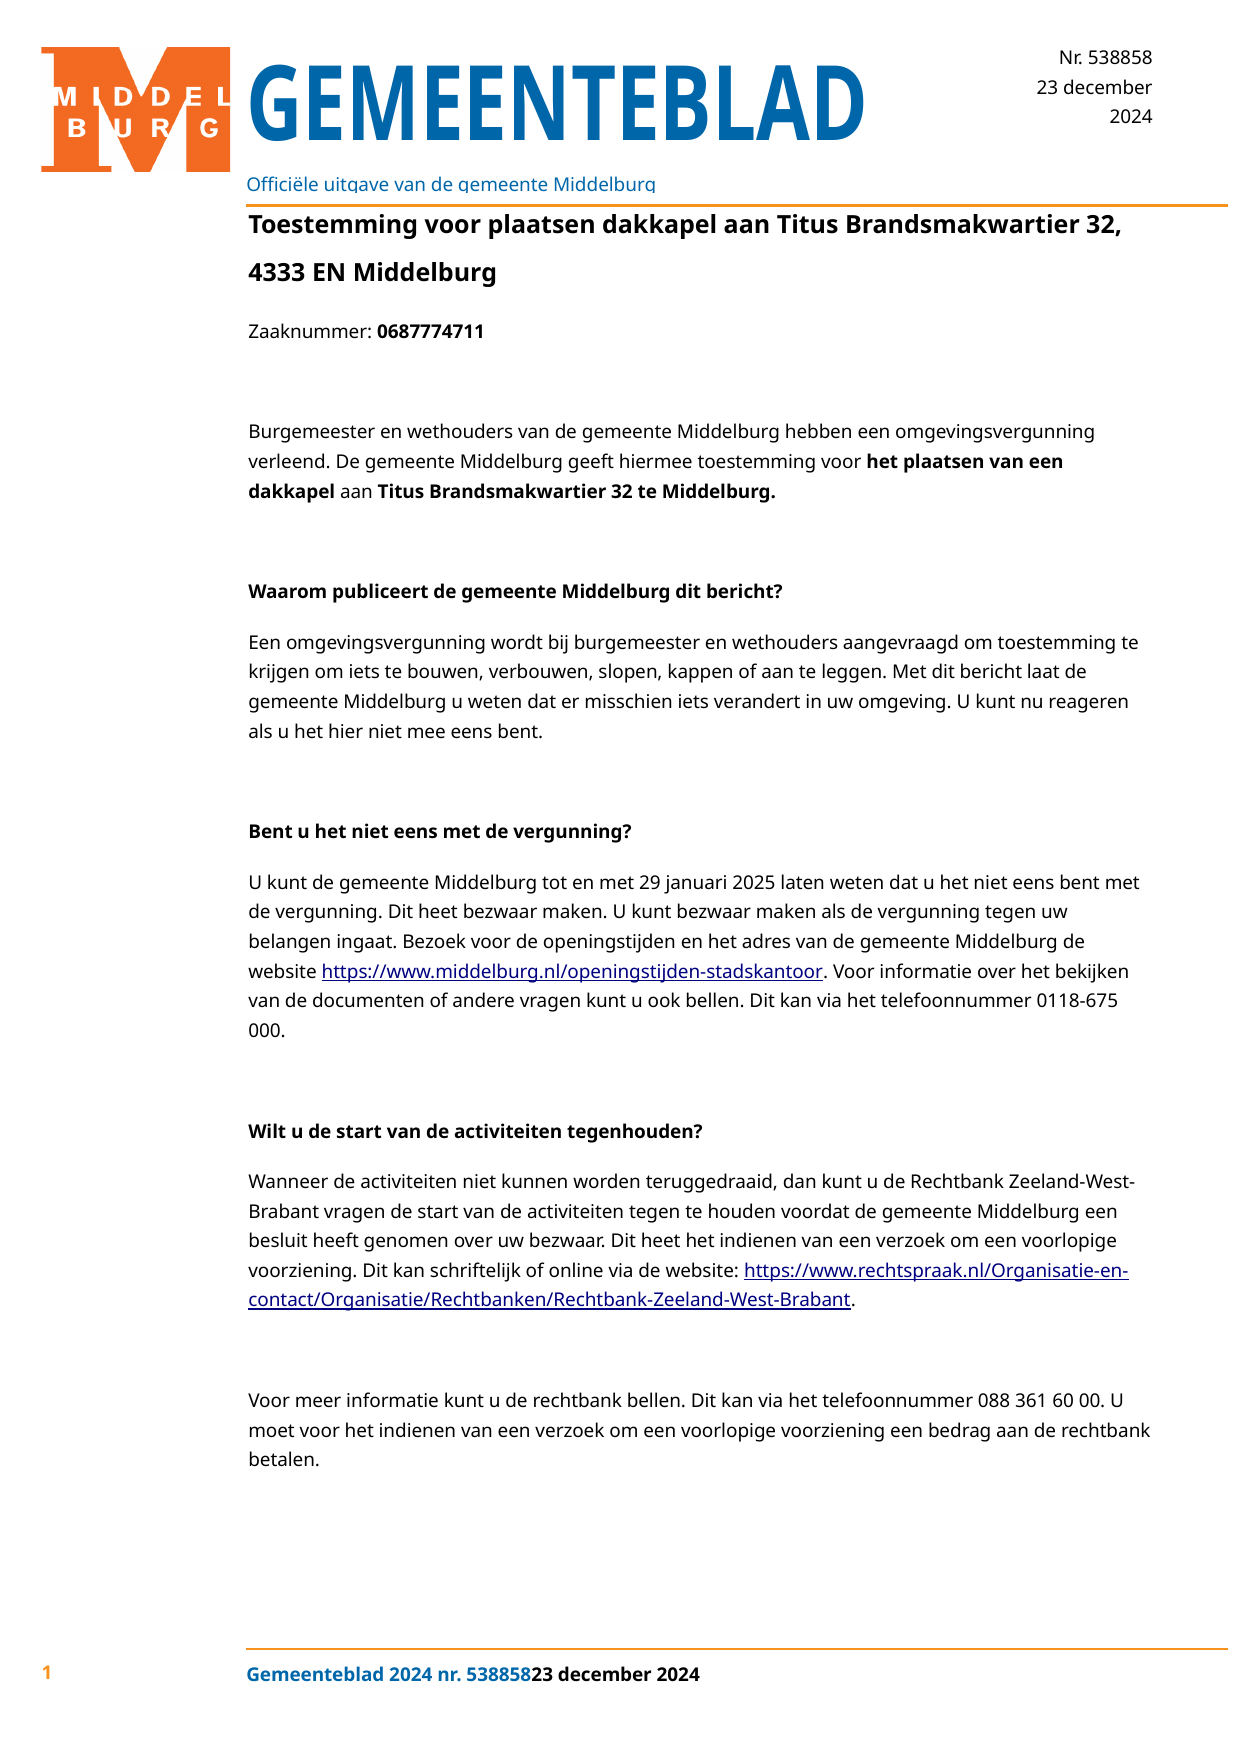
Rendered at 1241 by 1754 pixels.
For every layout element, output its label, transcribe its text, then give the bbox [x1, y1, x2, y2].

text Wanneer de activiteiten niet kunnen worden teruggedraaid, dan kunt u de Rechtbank Zeeland-West-Brabant vragen de start van de activiteiten tegen te houden voordat de gemeente Middelburg een besluit heeft genomen over uw bezwaar. Dit heet het indienen van een verzoek om een voorlopige voorziening. Dit kan schriftelijk of online via de website: https://www.rechtspraak.nl/Organisatie-en-contact/Organisatie/Rechtbanken/Rechtbank-Zeeland-West-Brabant. [248, 1168, 1152, 1312]
text Bent u het niet eens met de vergunning? [248, 819, 1152, 844]
text Zaaknummer: 0687774711 [248, 318, 1152, 344]
text Wilt u de start van de activiteiten tegenhouden? [248, 1118, 1152, 1144]
text Toestemming voor plaatsen dakkapel aan Titus Brandsmakwartier 32, 4333 EN Middelburg [248, 207, 1152, 288]
text U kunt de gemeente Middelburg tot en met 29 januari 2025 laten weten dat u het niet eens bent met de vergunning. Dit heet bezwaar maken. U kunt bezwaar maken als de vergunning tegen uw belangen ingaat. Bezoek voor de openingstijden en het adres van de gemeente Middelburg de website https://www.middelburg.nl/openingstijden-stadskantoor. Voor informatie over het bekijken van de documenten of andere vragen kunt u ook bellen. Dit kan via het telefoonnummer 0118-675 000. [248, 869, 1152, 1043]
text Voor meer informatie kunt u de rechtbank bellen. Dit kan via het telefoonnummer 088 361 60 00. U moet voor het indienen van een verzoek om een voorlopige voorziening een bedrag aan de rechtbank betalen. [248, 1387, 1152, 1472]
text Burgemeester en wethouders van de gemeente Middelburg hebben een omgevingsvergunning verleend. De gemeente Middelburg geeft hiermee toestemming voor het plaatsen van een dakkapel aan Titus Brandsmakwartier 32 te Middelburg. [248, 419, 1152, 504]
text Een omgevingsvergunning wordt bij burgemeester en wethouders aangevraagd om toestemming te krijgen om iets te bouwen, verbouwen, slopen, kappen of aan te leggen. Met dit bericht laat de gemeente Middelburg u weten dat er misschien iets verandert in uw omgeving. U kunt nu reageren als u het hier niet mee eens bent. [248, 629, 1152, 744]
picture [41, 47, 231, 172]
text Waarom publiceert de gemeente Middelburg dit bericht? [248, 579, 1152, 604]
